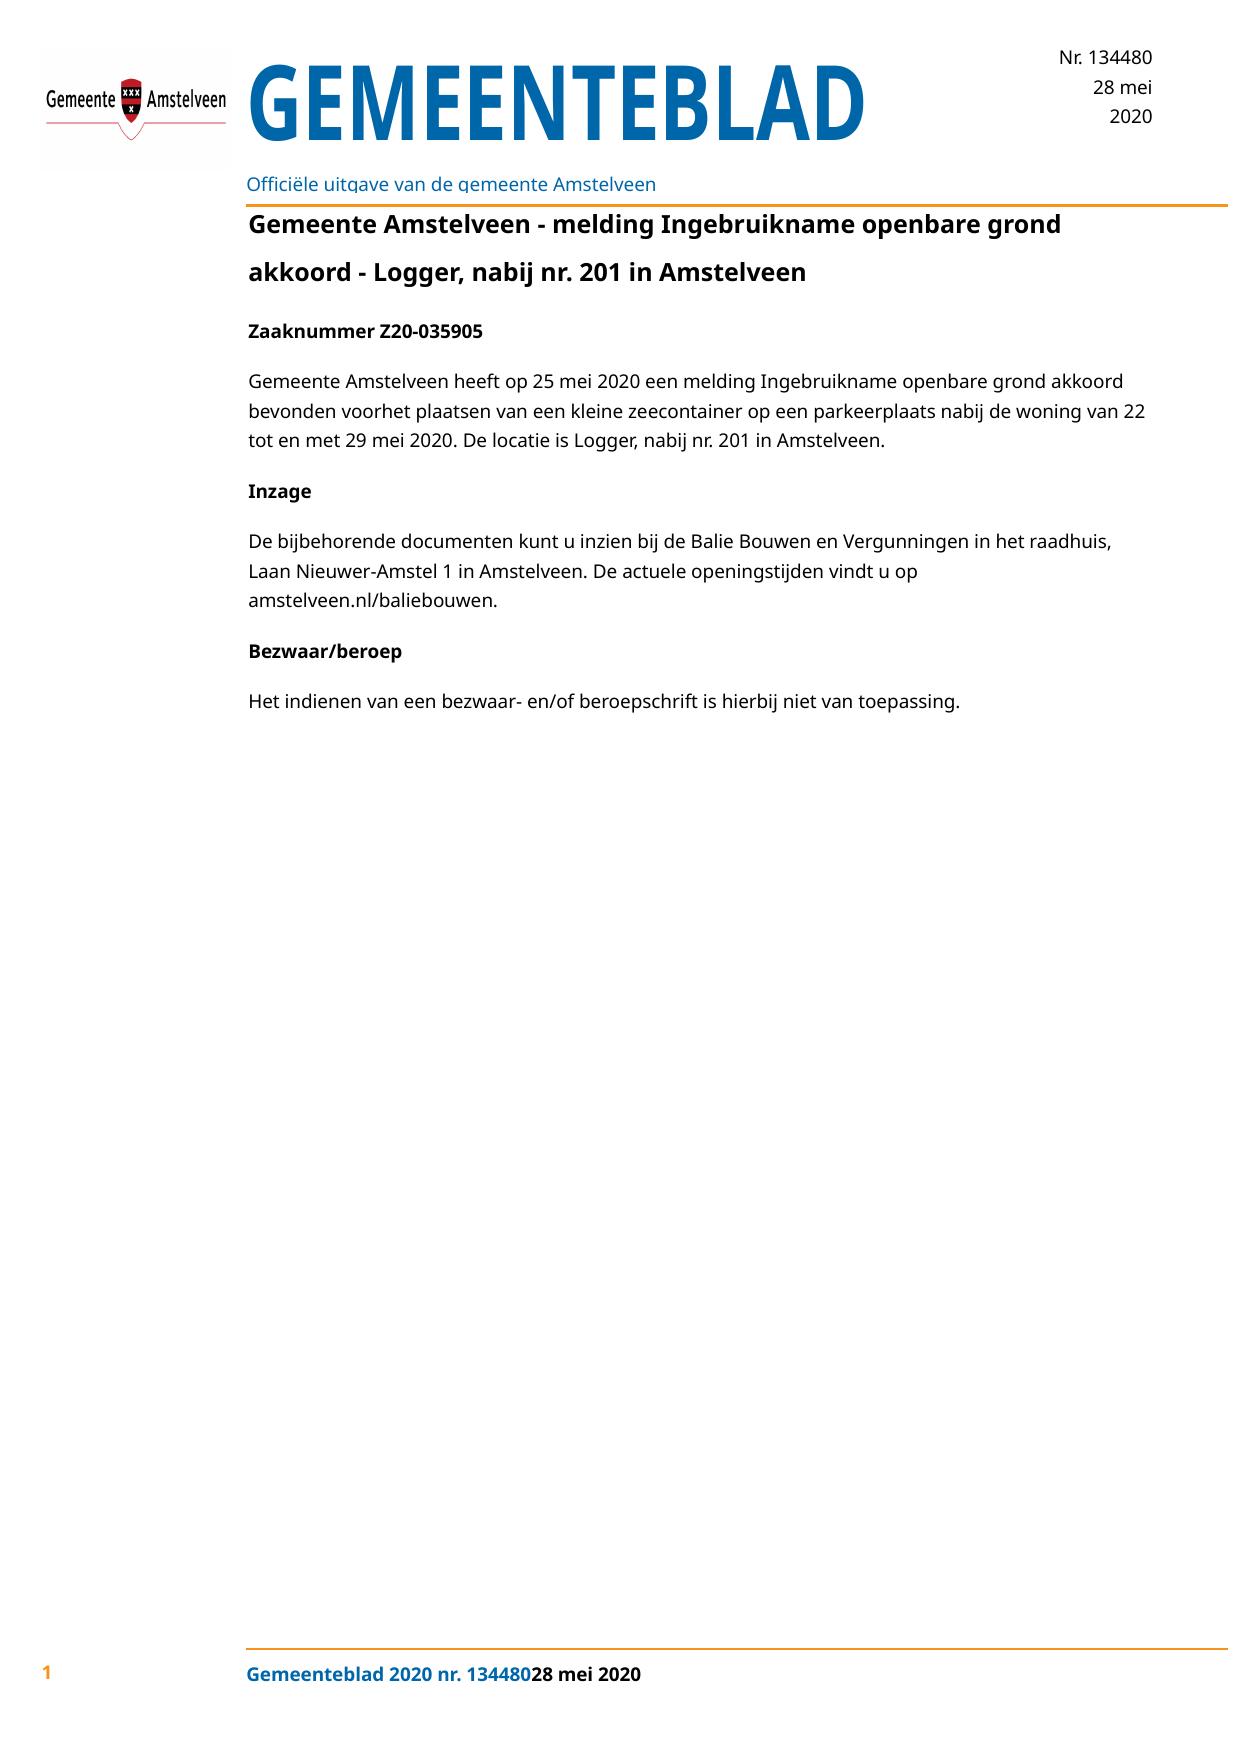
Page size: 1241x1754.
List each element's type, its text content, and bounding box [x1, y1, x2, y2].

text De bijbehorende documenten kunt u inzien bij de Balie Bouwen en Vergunningen in het raadhuis, Laan Nieuwer-Amstel 1 in Amstelveen. De actuele openingstijden vindt u op amstelveen.nl/baliebouwen. [248, 528, 1152, 613]
text Zaaknummer Z20-035905 [248, 318, 1152, 344]
picture [41, 47, 231, 172]
text Gemeente Amstelveen heeft op 25 mei 2020 een melding Ingebruikname openbare grond akkoord bevonden voorhet plaatsen van een kleine zeecontainer op een parkeerplaats nabij de woning van 22 tot en met 29 mei 2020. De locatie is Logger, nabij nr. 201 in Amstelveen. [248, 368, 1152, 453]
text Het indienen van een bezwaar- en/of beroepschrift is hierbij niet van toepassing. [248, 688, 1152, 714]
text Inzage [248, 478, 1152, 504]
text Bezwaar/beroep [248, 638, 1152, 664]
text Gemeente Amstelveen - melding Ingebruikname openbare grond akkoord - Logger, nabij nr. 201 in Amstelveen [248, 207, 1152, 288]
